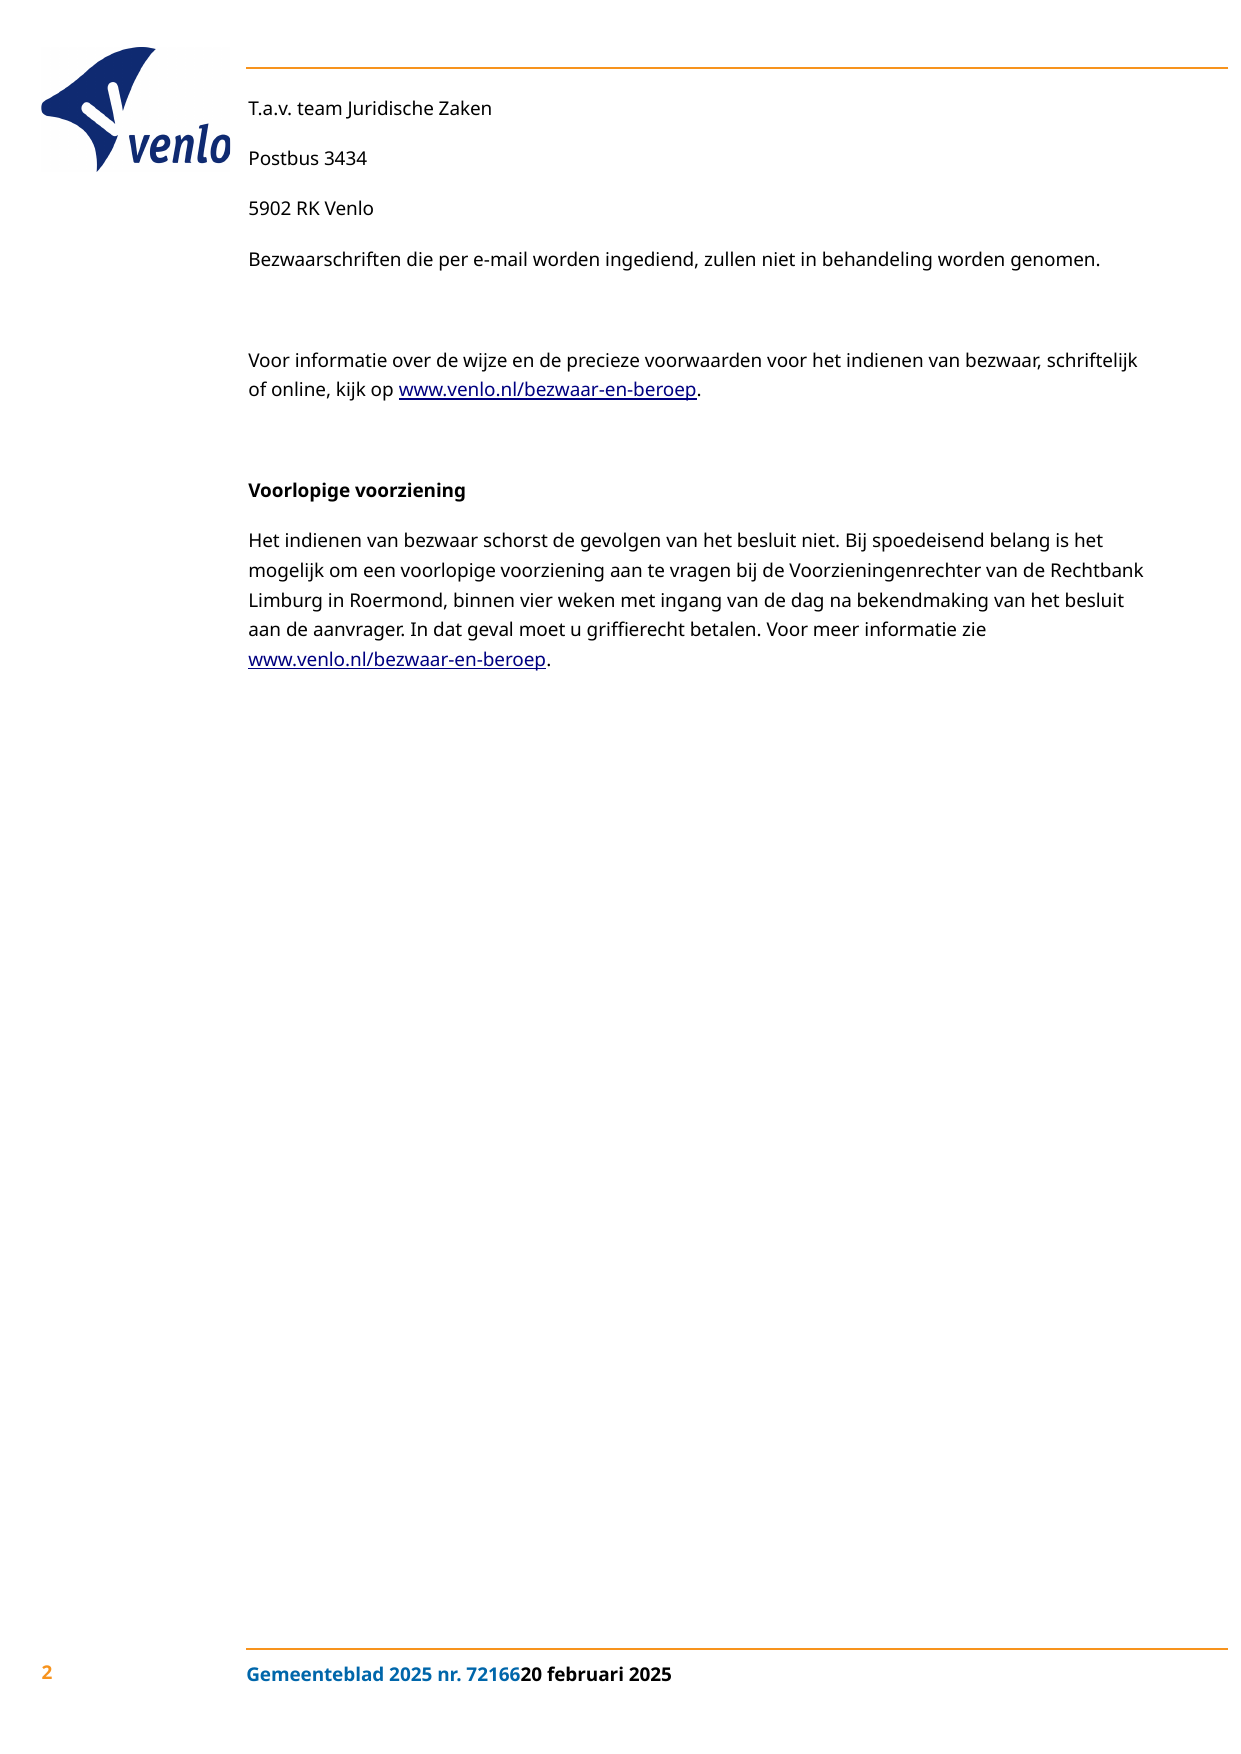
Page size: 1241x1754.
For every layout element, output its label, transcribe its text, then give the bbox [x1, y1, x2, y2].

picture [41, 47, 231, 172]
text Postbus 3434 [248, 145, 1152, 171]
text Voorlopige voorziening [248, 477, 1152, 503]
text Bezwaarschriften die per e-mail worden ingediend, zullen niet in behandeling worden genomen. [248, 246, 1152, 272]
text Het indienen van bezwaar schorst de gevolgen van het besluit niet. Bij spoedeisend belang is het mogelijk om een voorlopige voorziening aan te vragen bij de Voorzieningenrechter van de Rechtbank Limburg in Roermond, binnen vier weken met ingang van de dag na bekendmaking van het besluit aan de aanvrager. In dat geval moet u griffierecht betalen. Voor meer informatie zie www.venlo.nl/bezwaar-en-beroep. [248, 528, 1152, 672]
text T.a.v. team Juridische Zaken [248, 95, 1152, 121]
text Voor informatie over de wijze en de precieze voorwaarden voor het indienen van bezwaar, schriftelijk of online, kijk op www.venlo.nl/bezwaar-en-beroep. [248, 347, 1152, 402]
text 5902 RK Venlo [248, 196, 1152, 221]
